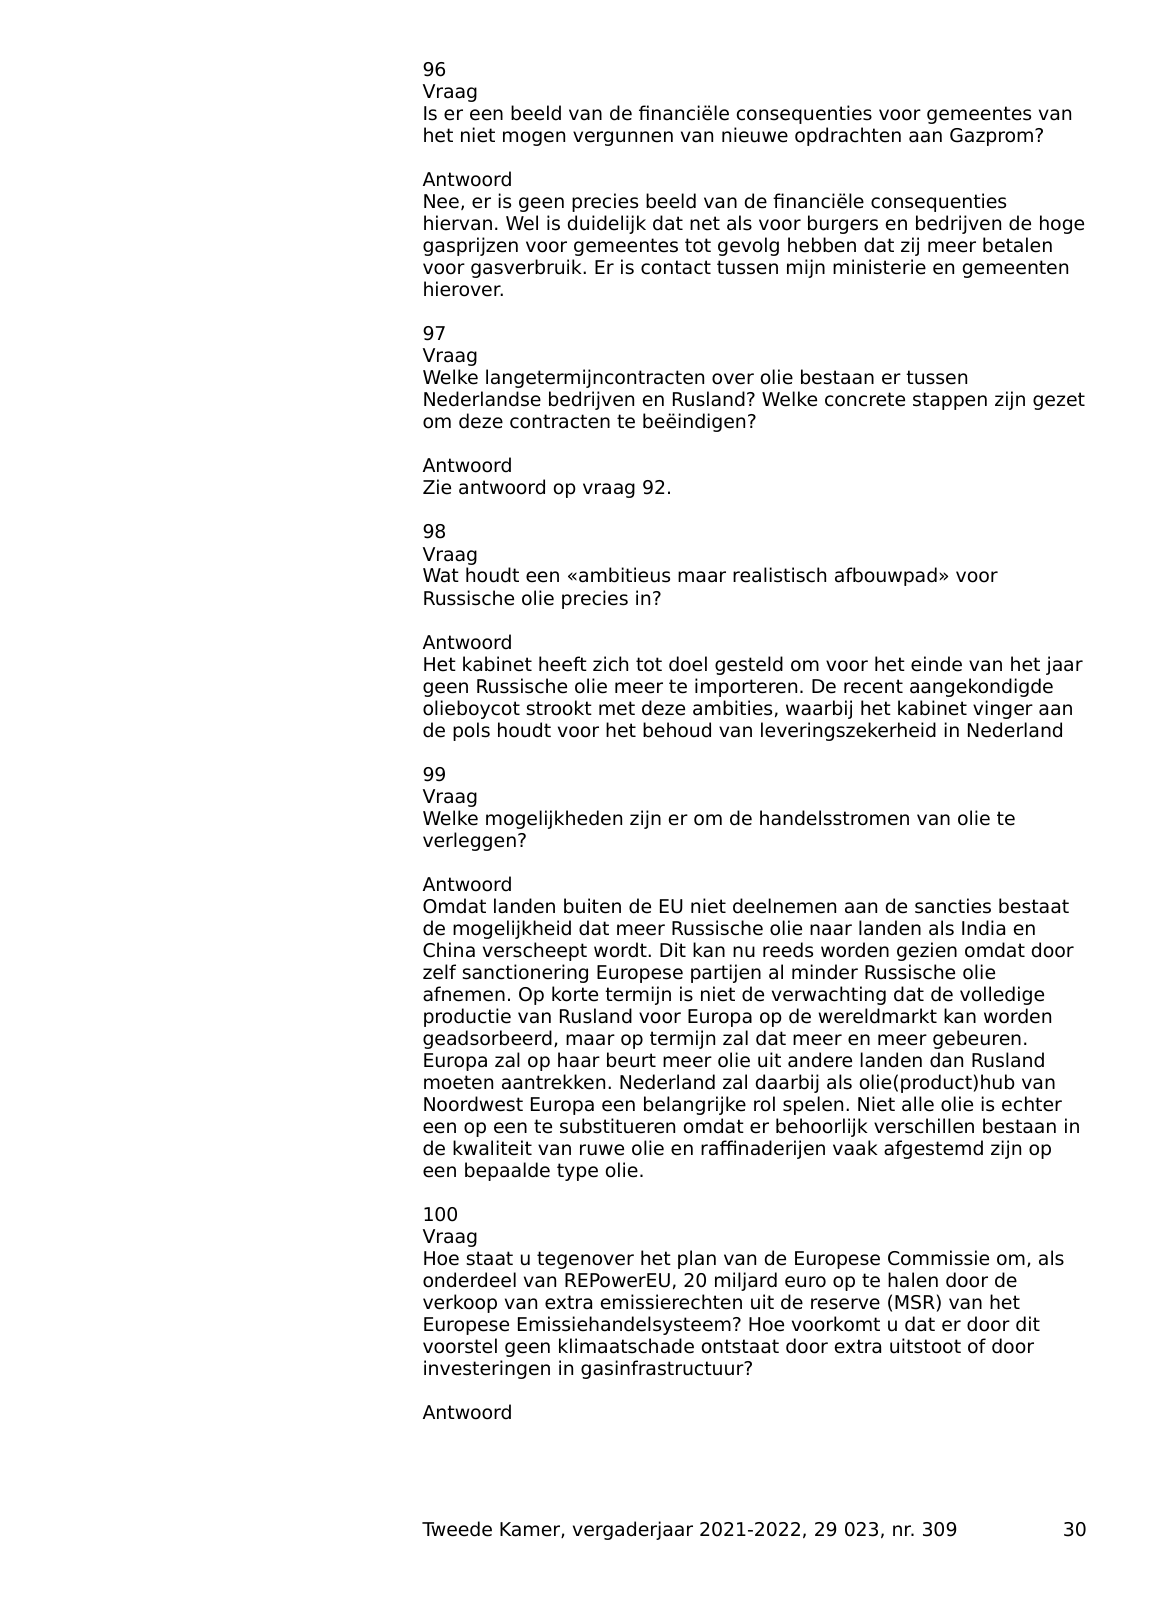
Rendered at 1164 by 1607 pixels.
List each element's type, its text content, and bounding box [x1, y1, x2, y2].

text Antwoord [422, 169, 1087, 191]
text Welke mogelijkheden zijn er om de handelsstromen van olie te verleggen? [422, 808, 1087, 852]
text 100 [422, 1204, 1087, 1226]
text Antwoord [422, 1402, 1087, 1424]
text Antwoord [422, 874, 1087, 896]
text Welke langetermijncontracten over olie bestaan er tussen Nederlandse bedrijven en Rusland? Welke concrete stappen zijn gezet om deze contracten te beëindigen? [422, 367, 1087, 433]
text Het kabinet heeft zich tot doel gesteld om voor het einde van het jaar geen Russische olie meer te importeren. De recent aangekondigde olieboycot strookt met deze ambities, waarbij het kabinet vinger aan de pols houdt voor het behoud van leveringszekerheid in Nederland [422, 653, 1087, 741]
text Antwoord [422, 455, 1087, 477]
text Wat houdt een «ambitieus maar realistisch afbouwpad» voor Russische olie precies in? [422, 565, 1087, 609]
text Vraag [422, 543, 1087, 565]
text Zie antwoord op vraag 92. [422, 477, 1087, 499]
text 98 [422, 521, 1087, 543]
text Vraag [422, 345, 1087, 367]
text Antwoord [422, 632, 1087, 653]
text Is er een beeld van de financiële consequenties voor gemeentes van het niet mogen vergunnen van nieuwe opdrachten aan Gazprom? [422, 103, 1087, 147]
text 99 [422, 764, 1087, 786]
text Omdat landen buiten de EU niet deelnemen aan de sancties bestaat de mogelijkheid dat meer Russische olie naar landen als India en China verscheept wordt. Dit kan nu reeds worden gezien omdat door zelf sanctionering Europese partijen al minder Russische olie afnemen. Op korte termijn is niet de verwachting dat de volledige productie van Rusland voor Europa op de wereldmarkt kan worden geadsorbeerd, maar op termijn zal dat meer en meer gebeuren. Europa zal op haar beurt meer olie uit andere landen dan Rusland moeten aantrekken. Nederland zal daarbij als olie(product)hub van Noordwest Europa een belangrijke rol spelen. Niet alle olie is echter een op een te substitueren omdat er behoorlijk verschillen bestaan in de kwaliteit van ruwe olie en raffinaderijen vaak afgestemd zijn op een bepaalde type olie. [422, 896, 1087, 1181]
text Vraag [422, 786, 1087, 808]
text Vraag [422, 81, 1087, 103]
text 97 [422, 323, 1087, 345]
text 96 [422, 59, 1087, 81]
text Vraag [422, 1226, 1087, 1248]
text Hoe staat u tegenover het plan van de Europese Commissie om, als onderdeel van REPowerEU, 20 miljard euro op te halen door de verkoop van extra emissierechten uit de reserve (MSR) van het Europese Emissiehandelsysteem? Hoe voorkomt u dat er door dit voorstel geen klimaatschade ontstaat door extra uitstoot of door investeringen in gasinfrastructuur? [422, 1248, 1087, 1379]
text Nee, er is geen precies beeld van de financiële consequenties hiervan. Wel is duidelijk dat net als voor burgers en bedrijven de hoge gasprijzen voor gemeentes tot gevolg hebben dat zij meer betalen voor gasverbruik. Er is contact tussen mijn ministerie en gemeenten hierover. [422, 191, 1087, 301]
